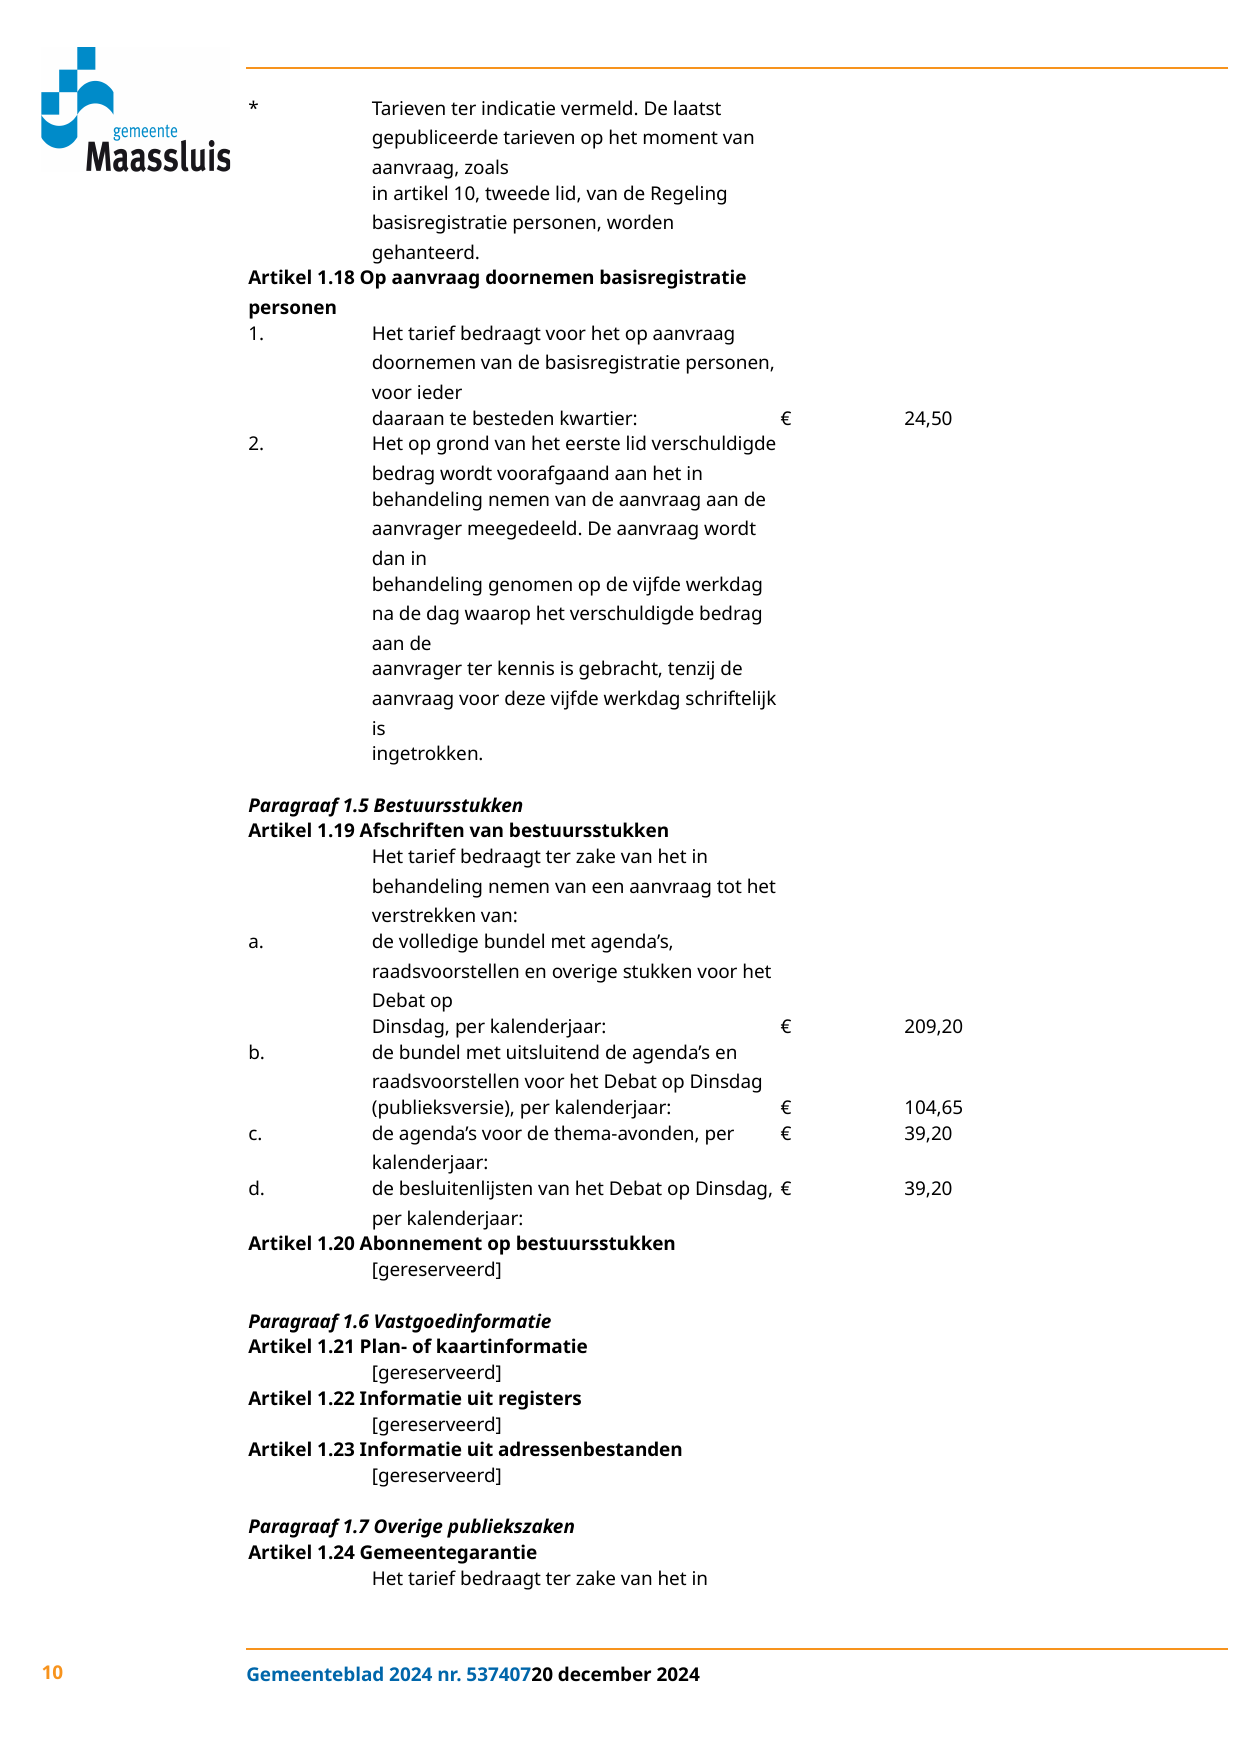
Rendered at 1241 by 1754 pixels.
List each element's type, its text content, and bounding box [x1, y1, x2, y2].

table_cell [780, 844, 904, 928]
table_cell d. [248, 1175, 372, 1231]
table_cell Artikel 1.19 Afschriften van bestuursstukken [248, 818, 780, 843]
table_cell [248, 1488, 372, 1514]
table_cell Artikel 1.20 Abonnement op bestuursstukken [248, 1231, 780, 1256]
table_cell [780, 656, 904, 741]
table_cell [780, 1565, 904, 1591]
table_cell [780, 928, 904, 1013]
table_cell [1028, 1282, 1152, 1308]
table_cell [904, 431, 1028, 486]
table_cell [1028, 1488, 1152, 1514]
table_cell [248, 1094, 372, 1120]
table_cell [904, 1514, 1028, 1539]
table_cell [248, 571, 372, 656]
table_cell [248, 1411, 372, 1436]
table_cell [1028, 1094, 1152, 1120]
table_cell in artikel 10, tweede lid, van de Regeling basisregistratie personen, worden gehanteerd. [372, 180, 780, 264]
table_cell Artikel 1.21 Plan- of kaartinformatie [248, 1334, 780, 1359]
table_cell [780, 1334, 904, 1359]
table_cell [904, 844, 1028, 928]
table_cell [1028, 928, 1152, 1013]
table_cell [1028, 844, 1152, 928]
table_cell [904, 1334, 1028, 1359]
table_cell [248, 656, 372, 741]
table_cell [904, 571, 1028, 656]
table_cell de agenda’s voor de thema-avonden, per kalenderjaar: [372, 1120, 780, 1175]
table_cell [780, 1231, 904, 1256]
table_cell [904, 766, 1028, 792]
table_cell [904, 1231, 1028, 1256]
table_cell [1028, 766, 1152, 792]
table_cell € [780, 1094, 904, 1120]
table_cell 1. [248, 320, 372, 405]
table_cell [780, 1539, 904, 1565]
table_cell [904, 1256, 1028, 1282]
table_cell [1028, 741, 1152, 766]
table_cell c. [248, 1120, 372, 1175]
table_cell Paragraaf 1.6 Vastgoedinformatie [248, 1308, 780, 1333]
table_cell [1028, 265, 1152, 320]
table_cell [780, 1462, 904, 1488]
table_cell [780, 265, 904, 320]
table_cell daaraan te besteden kwartier: [372, 405, 780, 431]
table_cell [1028, 1175, 1152, 1231]
table_cell aanvrager ter kennis is gebracht, tenzij de aanvraag voor deze vijfde werkdag schriftelijk is [372, 656, 780, 741]
table_cell [780, 818, 904, 843]
table_cell [780, 95, 904, 180]
table_cell € [780, 405, 904, 431]
table_cell [904, 1539, 1028, 1565]
table_cell de bundel met uitsluitend de agenda’s en raadsvoorstellen voor het Debat op Dinsdag [372, 1039, 780, 1094]
table_cell [372, 766, 780, 792]
table_cell [904, 1282, 1028, 1308]
table_cell [904, 320, 1028, 405]
table_cell [1028, 1436, 1152, 1462]
table_cell Paragraaf 1.7 Overige publiekszaken [248, 1514, 780, 1539]
table_cell de besluitenlijsten van het Debat op Dinsdag, per kalenderjaar: [372, 1175, 780, 1231]
table_cell [780, 766, 904, 792]
table_cell [1028, 1120, 1152, 1175]
table_cell [904, 486, 1028, 571]
table_cell [1028, 95, 1152, 180]
table_cell [1028, 1385, 1152, 1411]
table_cell [780, 1436, 904, 1462]
table_cell [1028, 1013, 1152, 1039]
table_cell [904, 1565, 1028, 1591]
table_cell [780, 1514, 904, 1539]
table_cell [1028, 320, 1152, 405]
table_cell [780, 486, 904, 571]
table_cell 39,20 [904, 1175, 1028, 1231]
table_cell [1028, 1514, 1152, 1539]
table_cell [248, 1565, 372, 1591]
table_cell Paragraaf 1.5 Bestuursstukken [248, 792, 780, 818]
table_cell [gereserveerd] [372, 1411, 780, 1436]
table_cell de volledige bundel met agenda’s, raadsvoorstellen en overige stukken voor het Debat op [372, 928, 780, 1013]
table_cell Het tarief bedraagt ter zake van het in behandeling nemen van een aanvraag tot het verstrekken van: [372, 844, 780, 928]
table_cell a. [248, 928, 372, 1013]
table_cell [248, 844, 372, 928]
table_cell [780, 1411, 904, 1436]
table_cell [248, 766, 372, 792]
table_cell € [780, 1175, 904, 1231]
table_cell [248, 1256, 372, 1282]
table_cell [780, 180, 904, 264]
table_cell [904, 1436, 1028, 1462]
table_cell ingetrokken. [372, 741, 780, 766]
table_cell € [780, 1120, 904, 1175]
table_cell [248, 1013, 372, 1039]
table_cell [1028, 1411, 1152, 1436]
table_cell [780, 1359, 904, 1385]
table_cell [904, 818, 1028, 843]
table_cell [1028, 405, 1152, 431]
table_cell Dinsdag, per kalenderjaar: [372, 1013, 780, 1039]
table_cell [1028, 571, 1152, 656]
table_cell [780, 1488, 904, 1514]
table_cell Het tarief bedraagt voor het op aanvraag doornemen van de basisregistratie personen, voor ieder [372, 320, 780, 405]
table_cell [248, 1282, 372, 1308]
table_cell * [248, 95, 372, 180]
table_cell Artikel 1.22 Informatie uit registers [248, 1385, 780, 1411]
table_cell [904, 741, 1028, 766]
table_cell (publieksversie), per kalenderjaar: [372, 1094, 780, 1120]
table_cell [1028, 1039, 1152, 1094]
table_cell [904, 1488, 1028, 1514]
table_cell [780, 320, 904, 405]
table_cell [780, 792, 904, 818]
table_cell [248, 405, 372, 431]
table_cell [904, 95, 1028, 180]
table_cell [1028, 1308, 1152, 1333]
table_cell Tarieven ter indicatie vermeld. De laatst gepubliceerde tarieven op het moment van aanvraag, zoals [372, 95, 780, 180]
table_cell [1028, 180, 1152, 264]
table_cell [780, 1039, 904, 1094]
table_cell [904, 1039, 1028, 1094]
table_cell [1028, 1334, 1152, 1359]
table_cell [904, 1411, 1028, 1436]
table_cell 104,65 [904, 1094, 1028, 1120]
table_cell [904, 1462, 1028, 1488]
table_cell [1028, 818, 1152, 843]
table_cell € [780, 1013, 904, 1039]
table_cell [780, 431, 904, 486]
table_cell [gereserveerd] [372, 1462, 780, 1488]
table_cell Artikel 1.24 Gemeentegarantie [248, 1539, 780, 1565]
table_cell [904, 792, 1028, 818]
table_cell [248, 1462, 372, 1488]
table_cell [1028, 1256, 1152, 1282]
table_cell [1028, 1462, 1152, 1488]
table_cell [780, 571, 904, 656]
table_cell Artikel 1.23 Informatie uit adressenbestanden [248, 1436, 780, 1462]
table_cell b. [248, 1039, 372, 1094]
table_cell [780, 1308, 904, 1333]
table_cell [904, 928, 1028, 1013]
picture [41, 47, 77, 92]
table_cell 209,20 [904, 1013, 1028, 1039]
table_cell [1028, 1565, 1152, 1591]
table_cell behandeling genomen op de vijfde werkdag na de dag waarop het verschuldigde bedrag aan de [372, 571, 780, 656]
table_cell 2. [248, 431, 372, 486]
table_cell [gereserveerd] [372, 1359, 780, 1385]
table_cell [904, 1308, 1028, 1333]
table_cell [1028, 486, 1152, 571]
table_cell [gereserveerd] [372, 1256, 780, 1282]
table_cell [372, 1488, 780, 1514]
table_cell [904, 265, 1028, 320]
table_cell Het tarief bedraagt ter zake van het in [372, 1565, 780, 1591]
table_cell [904, 1359, 1028, 1385]
table_cell Artikel 1.18 Op aanvraag doornemen basisregistratie personen [248, 265, 780, 320]
table_cell [248, 1359, 372, 1385]
table_cell [248, 486, 372, 571]
table_cell [904, 180, 1028, 264]
table_cell [372, 1282, 780, 1308]
table_cell [780, 1282, 904, 1308]
table_cell [904, 1385, 1028, 1411]
table_cell [1028, 656, 1152, 741]
table_cell [248, 180, 372, 264]
table_cell [904, 656, 1028, 741]
table_cell [780, 741, 904, 766]
table_cell [1028, 431, 1152, 486]
table_cell [1028, 1359, 1152, 1385]
table_cell Het op grond van het eerste lid verschuldigde bedrag wordt voorafgaand aan het in [372, 431, 780, 486]
table_cell [780, 1256, 904, 1282]
table_cell 39,20 [904, 1120, 1028, 1175]
table_cell behandeling nemen van de aanvraag aan de aanvrager meegedeeld. De aanvraag wordt dan in [372, 486, 780, 571]
table_cell [780, 1385, 904, 1411]
table_cell [1028, 792, 1152, 818]
table_cell [1028, 1539, 1152, 1565]
table_cell 24,50 [904, 405, 1028, 431]
table_cell [1028, 1231, 1152, 1256]
picture [41, 47, 231, 172]
table_cell [248, 741, 372, 766]
